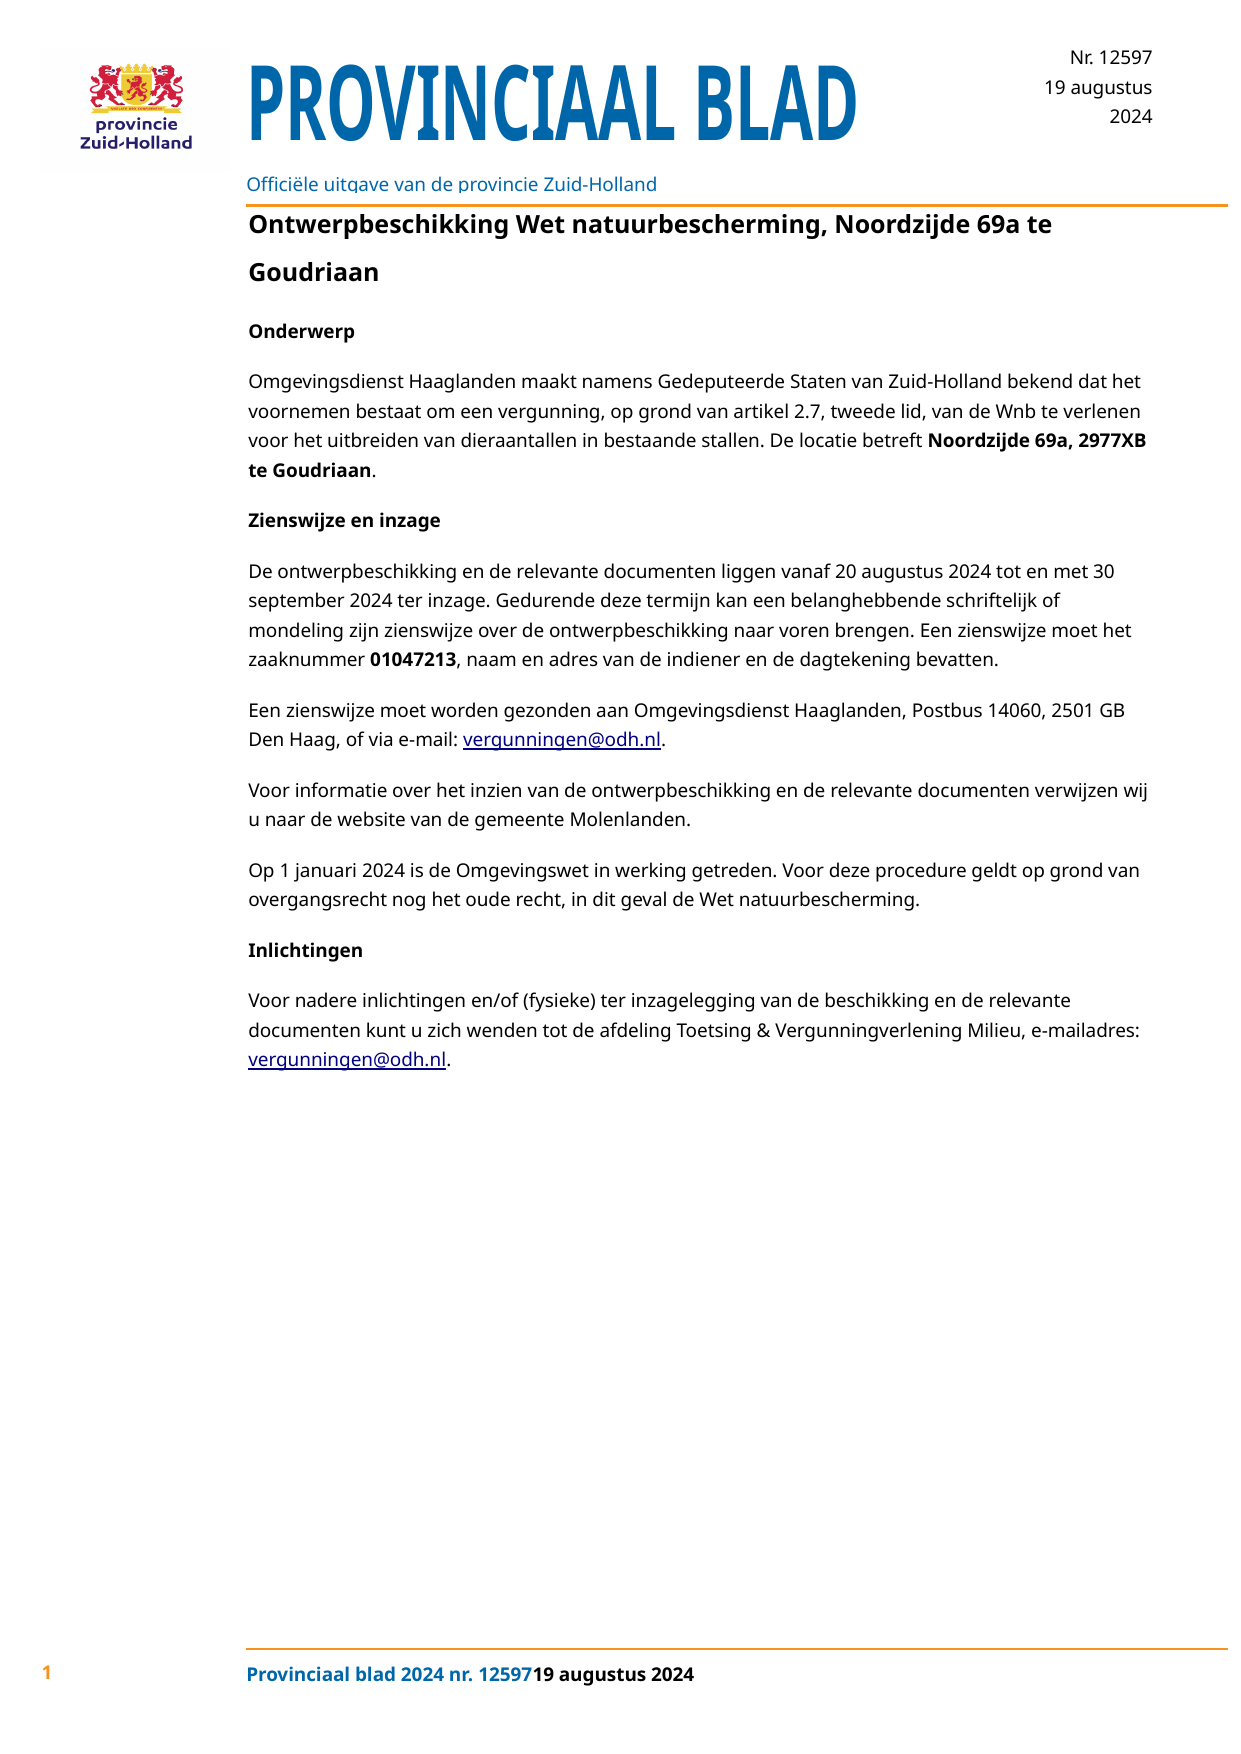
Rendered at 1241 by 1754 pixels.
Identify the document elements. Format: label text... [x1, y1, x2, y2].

text Een zienswijze moet worden gezonden aan Omgevingsdienst Haaglanden, Postbus 14060, 2501 GB Den Haag, of via e-mail: vergunningen@odh.nl. [248, 697, 1152, 752]
text Op 1 januari 2024 is de Omgevingswet in werking getreden. Voor deze procedure geldt op grond van overgangsrecht nog het oude recht, in dit geval de Wet natuurbescherming. [248, 857, 1152, 912]
picture [41, 47, 231, 172]
text Omgevingsdienst Haaglanden maakt namens Gedeputeerde Staten van Zuid-Holland bekend dat het voornemen bestaat om een vergunning, op grond van artikel 2.7, tweede lid, van de Wnb te verlenen voor het uitbreiden van dieraantallen in bestaande stallen. De locatie betreft Noordzijde 69a, 2977XB te Goudriaan. [248, 368, 1152, 483]
text Onderwerp [248, 318, 1152, 344]
text Voor informatie over het inzien van de ontwerpbeschikking en de relevante documenten verwijzen wij u naar de website van de gemeente Molenlanden. [248, 777, 1152, 832]
text Inlichtingen [248, 937, 1152, 963]
text Ontwerpbeschikking Wet natuurbescherming, Noordzijde 69a te Goudriaan [248, 207, 1152, 288]
text Zienswijze en inzage [248, 507, 1152, 533]
text Voor nadere inlichtingen en/of (fysieke) ter inzagelegging van de beschikking en de relevante documenten kunt u zich wenden tot de afdeling Toetsing & Vergunningverlening Milieu, e-mailadres: vergunningen@odh.nl. [248, 987, 1152, 1072]
text De ontwerpbeschikking en de relevante documenten liggen vanaf 20 augustus 2024 tot en met 30 september 2024 ter inzage. Gedurende deze termijn kan een belanghebbende schriftelijk of mondeling zijn zienswijze over de ontwerpbeschikking naar voren brengen. Een zienswijze moet het zaaknummer 01047213, naam en adres van de indiener en de dagtekening bevatten. [248, 558, 1152, 672]
